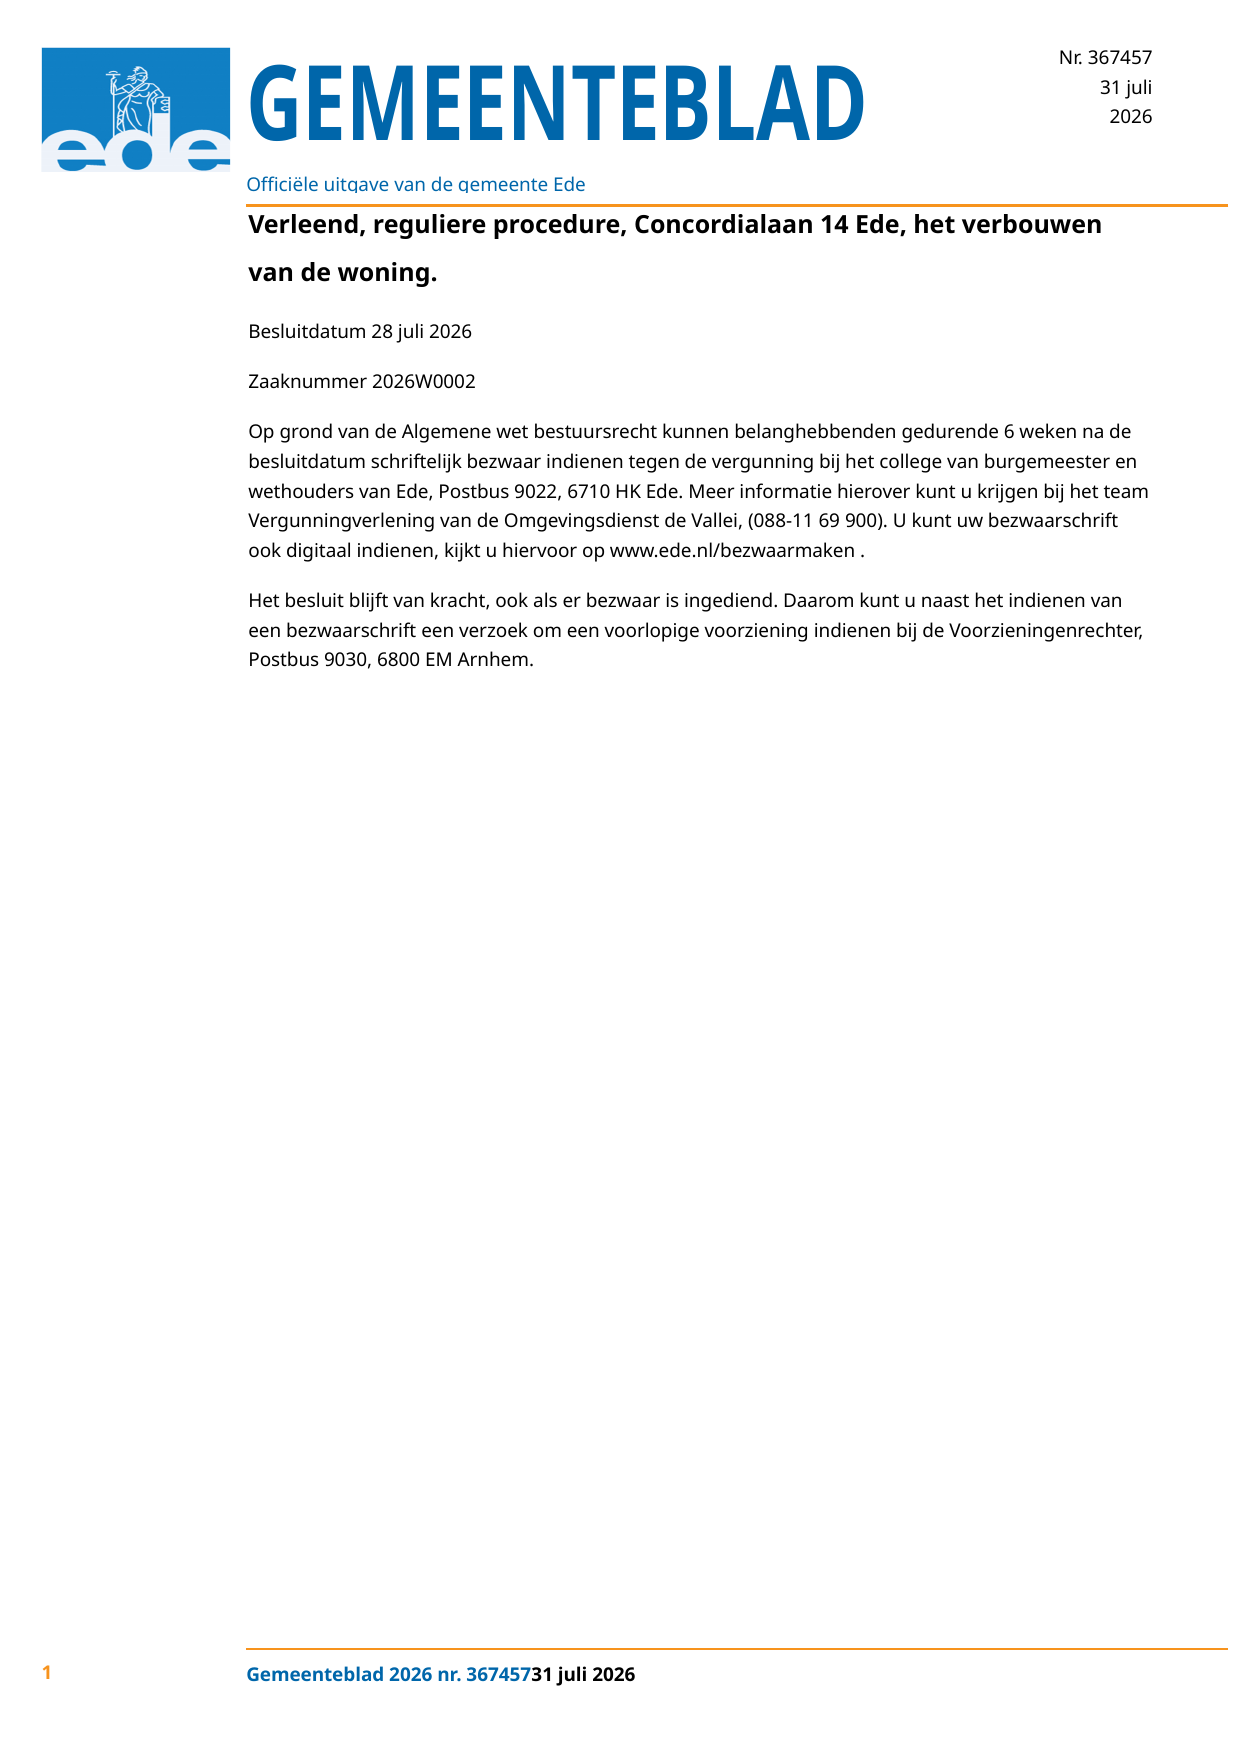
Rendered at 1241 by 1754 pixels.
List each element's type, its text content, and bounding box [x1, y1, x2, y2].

text Zaaknummer 2026W0002 [248, 368, 1152, 394]
text Verleend, reguliere procedure, Concordialaan 14 Ede, het verbouwen van de woning. [248, 207, 1152, 288]
text Het besluit blijft van kracht, ook als er bezwaar is ingediend. Daarom kunt u naast het indienen van een bezwaarschrift een verzoek om een voorlopige voorziening indienen bij de Voorzieningenrechter, Postbus 9030, 6800 EM Arnhem. [248, 587, 1152, 672]
picture [41, 47, 231, 172]
text Op grond van de Algemene wet bestuursrecht kunnen belanghebbenden gedurende 6 weken na de besluitdatum schriftelijk bezwaar indienen tegen de vergunning bij het college van burgemeester en wethouders van Ede, Postbus 9022, 6710 HK Ede. Meer informatie hierover kunt u krijgen bij het team Vergunningverlening van de Omgevingsdienst de Vallei, (088-11 69 900). U kunt uw bezwaarschrift ook digitaal indienen, kijkt u hiervoor op www.ede.nl/bezwaarmaken . [248, 419, 1152, 563]
text Besluitdatum 28 juli 2026 [248, 318, 1152, 344]
